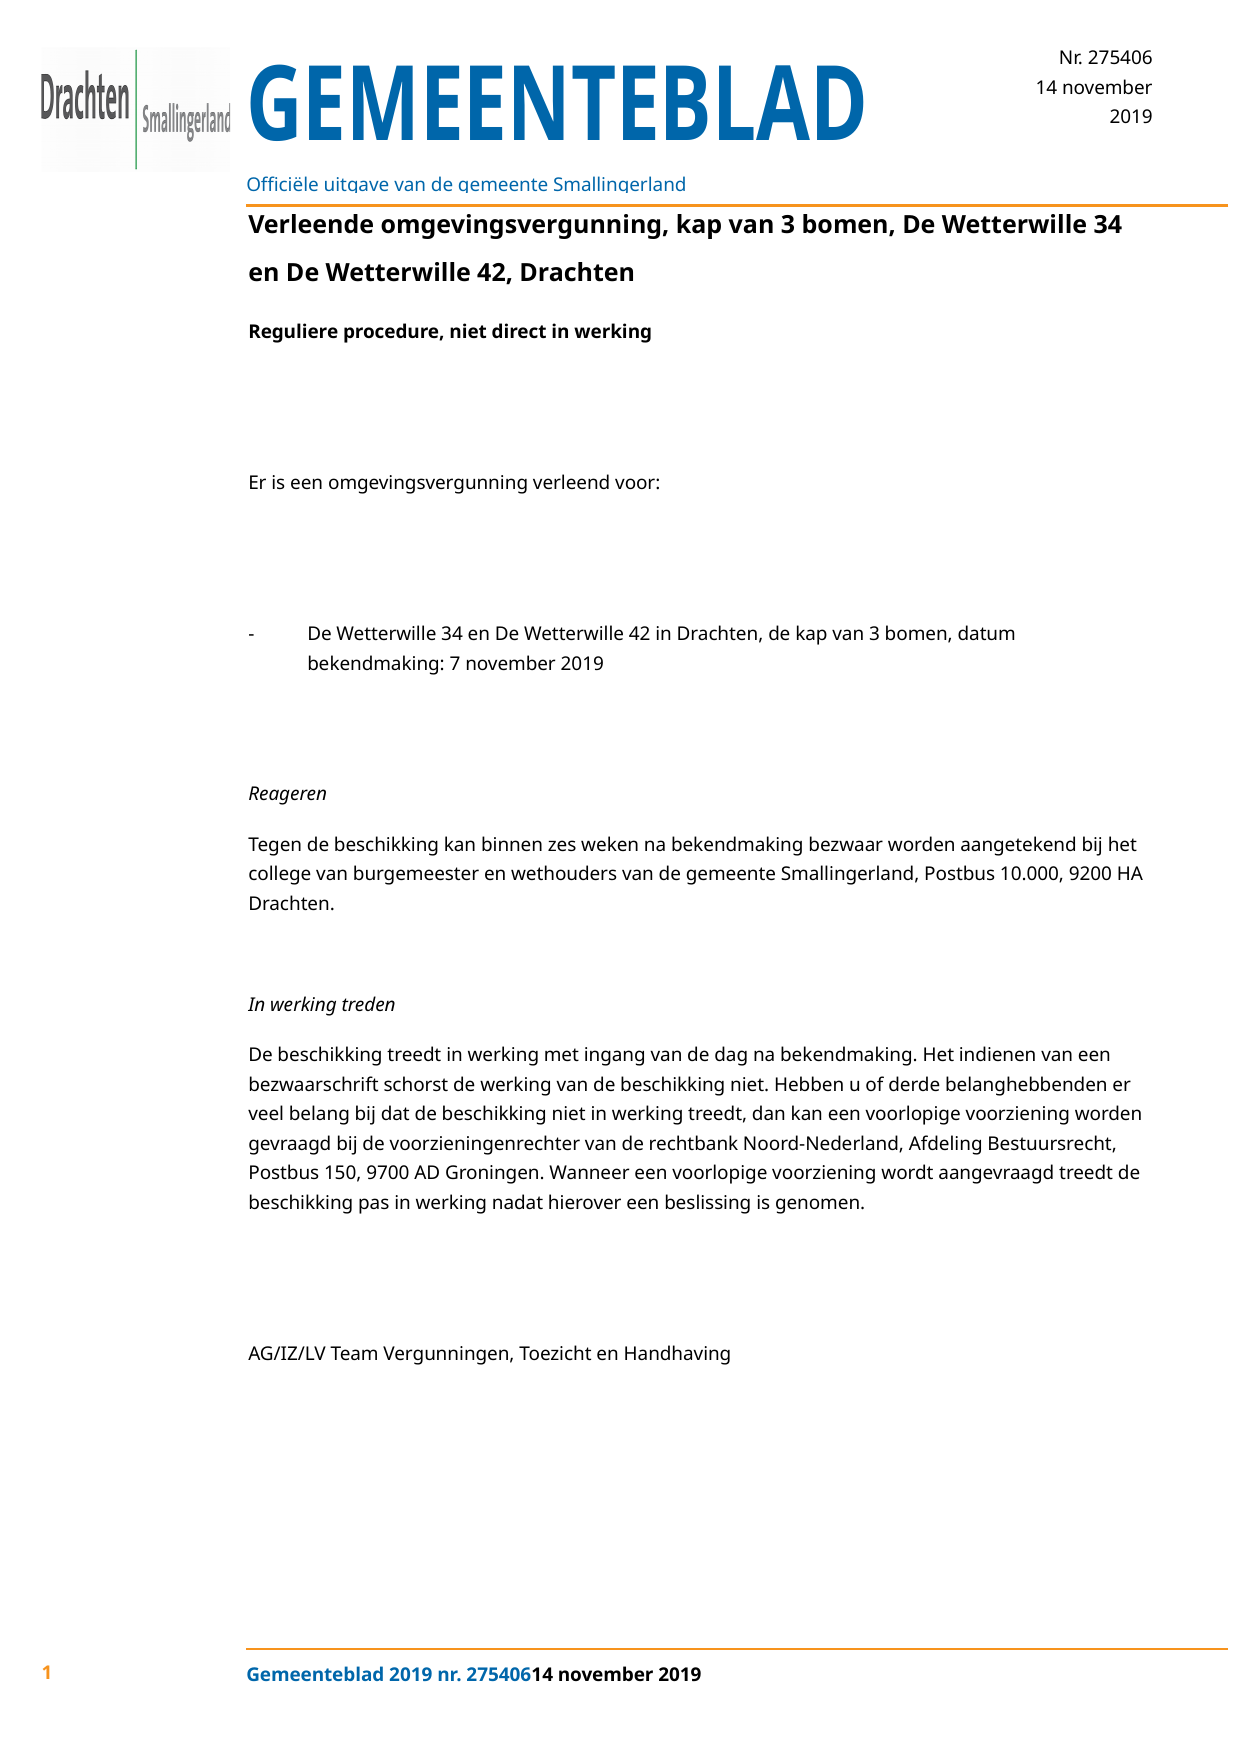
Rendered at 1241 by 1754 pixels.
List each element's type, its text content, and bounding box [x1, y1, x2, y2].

text Tegen de beschikking kan binnen zes weken na bekendmaking bezwaar worden aangetekend bij het college van burgemeester en wethouders van de gemeente Smallingerland, Postbus 10.000, 9200 HA Drachten. [248, 831, 1152, 916]
text AG/IZ/LV Team Vergunningen, Toezicht en Handhaving [248, 1340, 1152, 1366]
text Er is een omgevingsvergunning verleend voor: [248, 469, 1152, 495]
picture [41, 47, 231, 172]
text Reguliere procedure, niet direct in werking [248, 318, 1152, 344]
text In werking treden [248, 991, 1152, 1017]
list De Wetterwille 34 en De Wetterwille 42 in Drachten, de kap van 3 bomen, datum bekendmaking: 7 november 2019 [248, 620, 1152, 676]
text De beschikking treedt in werking met ingang van de dag na bekendmaking. Het indienen van een bezwaarschrift schorst de werking van de beschikking niet. Hebben u of derde belanghebbenden er veel belang bij dat de beschikking niet in werking treedt, dan kan een voorlopige voorziening worden gevraagd bij de voorzieningenrechter van de rechtbank Noord-Nederland, Afdeling Bestuursrecht, Postbus 150, 9700 AD Groningen. Wanneer een voorlopige voorziening wordt aangevraagd treedt de beschikking pas in werking nadat hierover een beslissing is genomen. [248, 1041, 1152, 1215]
text Reageren [248, 780, 1152, 806]
text Verleende omgevingsvergunning, kap van 3 bomen, De Wetterwille 34 en De Wetterwille 42, Drachten [248, 207, 1152, 288]
